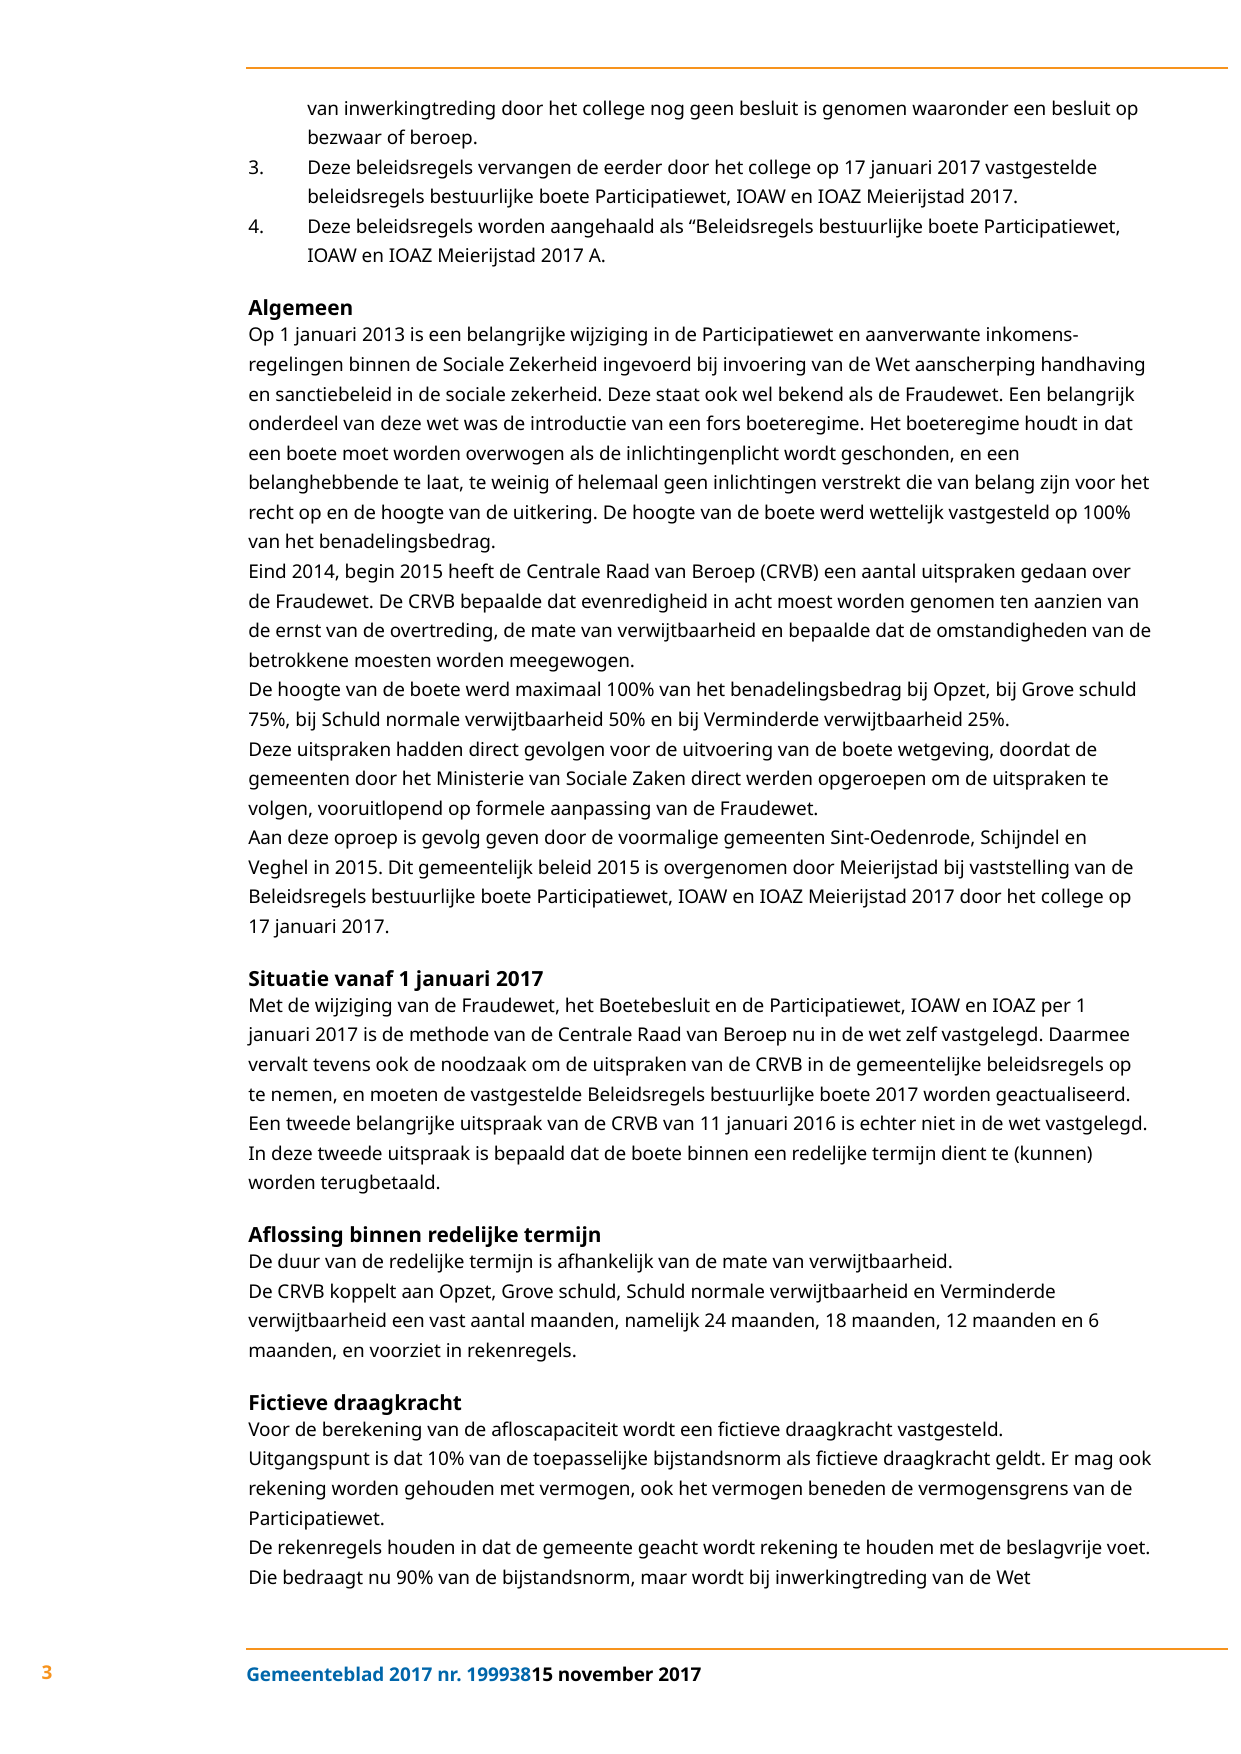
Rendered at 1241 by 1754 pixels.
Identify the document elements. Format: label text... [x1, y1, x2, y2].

list Deze beleidsregels vervangen de eerder door het college op 17 januari 2017 vastgestelde beleidsregels bestuurlijke boete Participatiewet, IOAW en IOAZ Meierijstad 2017. [248, 154, 1152, 209]
text Aan deze oproep is gevolg geven door de voormalige gemeenten Sint-Oedenrode, Schijndel en Veghel in 2015. Dit gemeentelijk beleid 2015 is overgenomen door Meierijstad bij vaststelling van de Beleidsregels bestuurlijke boete Participatiewet, IOAW en IOAZ Meierijstad 2017 door het college op 17 januari 2017. [248, 824, 1152, 939]
text Een tweede belangrijke uitspraak van de CRVB van 11 januari 2016 is echter niet in de wet vastgelegd. [248, 1110, 1152, 1136]
text Deze uitspraken hadden direct gevolgen voor de uitvoering van de boete wetgeving, doordat de gemeenten door het Ministerie van Sociale Zaken direct werden opgeroepen om de uitspraken te volgen, vooruitlopend op formele aanpassing van de Fraudewet. [248, 736, 1152, 821]
picture [41, 47, 231, 172]
text In deze tweede uitspraak is bepaald dat de boete binnen een redelijke termijn dient te (kunnen) worden terugbetaald. [248, 1140, 1152, 1195]
list van inwerkingtreding door het college nog geen besluit is genomen waaronder een besluit op bezwaar of beroep. [248, 95, 1152, 150]
text De duur van de redelijke termijn is afhankelijk van de mate van verwijtbaarheid. [248, 1248, 1152, 1274]
text Eind 2014, begin 2015 heeft de Centrale Raad van Beroep (CRVB) een aantal uitspraken gedaan over de Fraudewet. De CRVB bepaalde dat evenredigheid in acht moest worden genomen ten aanzien van de ernst van de overtreding, de mate van verwijtbaarheid en bepaalde dat de omstandigheden van de betrokkene moesten worden meegewogen. [248, 558, 1152, 673]
text Fictieve draagkracht [248, 1388, 1152, 1416]
text De CRVB koppelt aan Opzet, Grove schuld, Schuld normale verwijtbaarheid en Verminderde verwijtbaarheid een vast aantal maanden, namelijk 24 maanden, 18 maanden, 12 maanden en 6 maanden, en voorziet in rekenregels. [248, 1278, 1152, 1363]
text Voor de berekening van de afloscapaciteit wordt een fictieve draagkracht vastgesteld. [248, 1416, 1152, 1442]
text Algemeen [248, 293, 1152, 322]
text Met de wijziging van de Fraudewet, het Boetebesluit en de Participatiewet, IOAW en IOAZ per 1 januari 2017 is de methode van de Centrale Raad van Beroep nu in de wet zelf vastgelegd. Daarmee vervalt tevens ook de noodzaak om de uitspraken van de CRVB in de gemeentelijke beleidsregels op te nemen, en moeten de vastgestelde Beleidsregels bestuurlijke boete 2017 worden geactualiseerd. [248, 992, 1152, 1107]
text Situatie vanaf 1 januari 2017 [248, 964, 1152, 992]
text De rekenregels houden in dat de gemeente geacht wordt rekening te houden met de beslagvrije voet. Die bedraagt nu 90% van de bijstandsnorm, maar wordt bij inwerkingtreding van de Wet [248, 1534, 1152, 1590]
list Deze beleidsregels worden aangehaald als “Beleidsregels bestuurlijke boete Participatiewet, IOAW en IOAZ Meierijstad 2017 A. [248, 213, 1152, 268]
text Op 1 januari 2013 is een belangrijke wijziging in de Participatiewet en aanverwante inkomens-regelingen binnen de Sociale Zekerheid ingevoerd bij invoering van de Wet aanscherping handhaving en sanctiebeleid in de sociale zekerheid. Deze staat ook wel bekend als de Fraudewet. Een belangrijk onderdeel van deze wet was de introductie van een fors boeteregime. Het boeteregime houdt in dat een boete moet worden overwogen als de inlichtingenplicht wordt geschonden, en een belanghebbende te laat, te weinig of helemaal geen inlichtingen verstrekt die van belang zijn voor het recht op en de hoogte van de uitkering. De hoogte van de boete werd wettelijk vastgesteld op 100% van het benadelingsbedrag. [248, 322, 1152, 554]
text Aflossing binnen redelijke termijn [248, 1220, 1152, 1248]
text Uitgangspunt is dat 10% van de toepasselijke bijstandsnorm als fictieve draagkracht geldt. Er mag ook rekening worden gehouden met vermogen, ook het vermogen beneden de vermogensgrens van de Participatiewet. [248, 1446, 1152, 1531]
text De hoogte van de boete werd maximaal 100% van het benadelingsbedrag bij Opzet, bij Grove schuld 75%, bij Schuld normale verwijtbaarheid 50% en bij Verminderde verwijtbaarheid 25%. [248, 677, 1152, 732]
